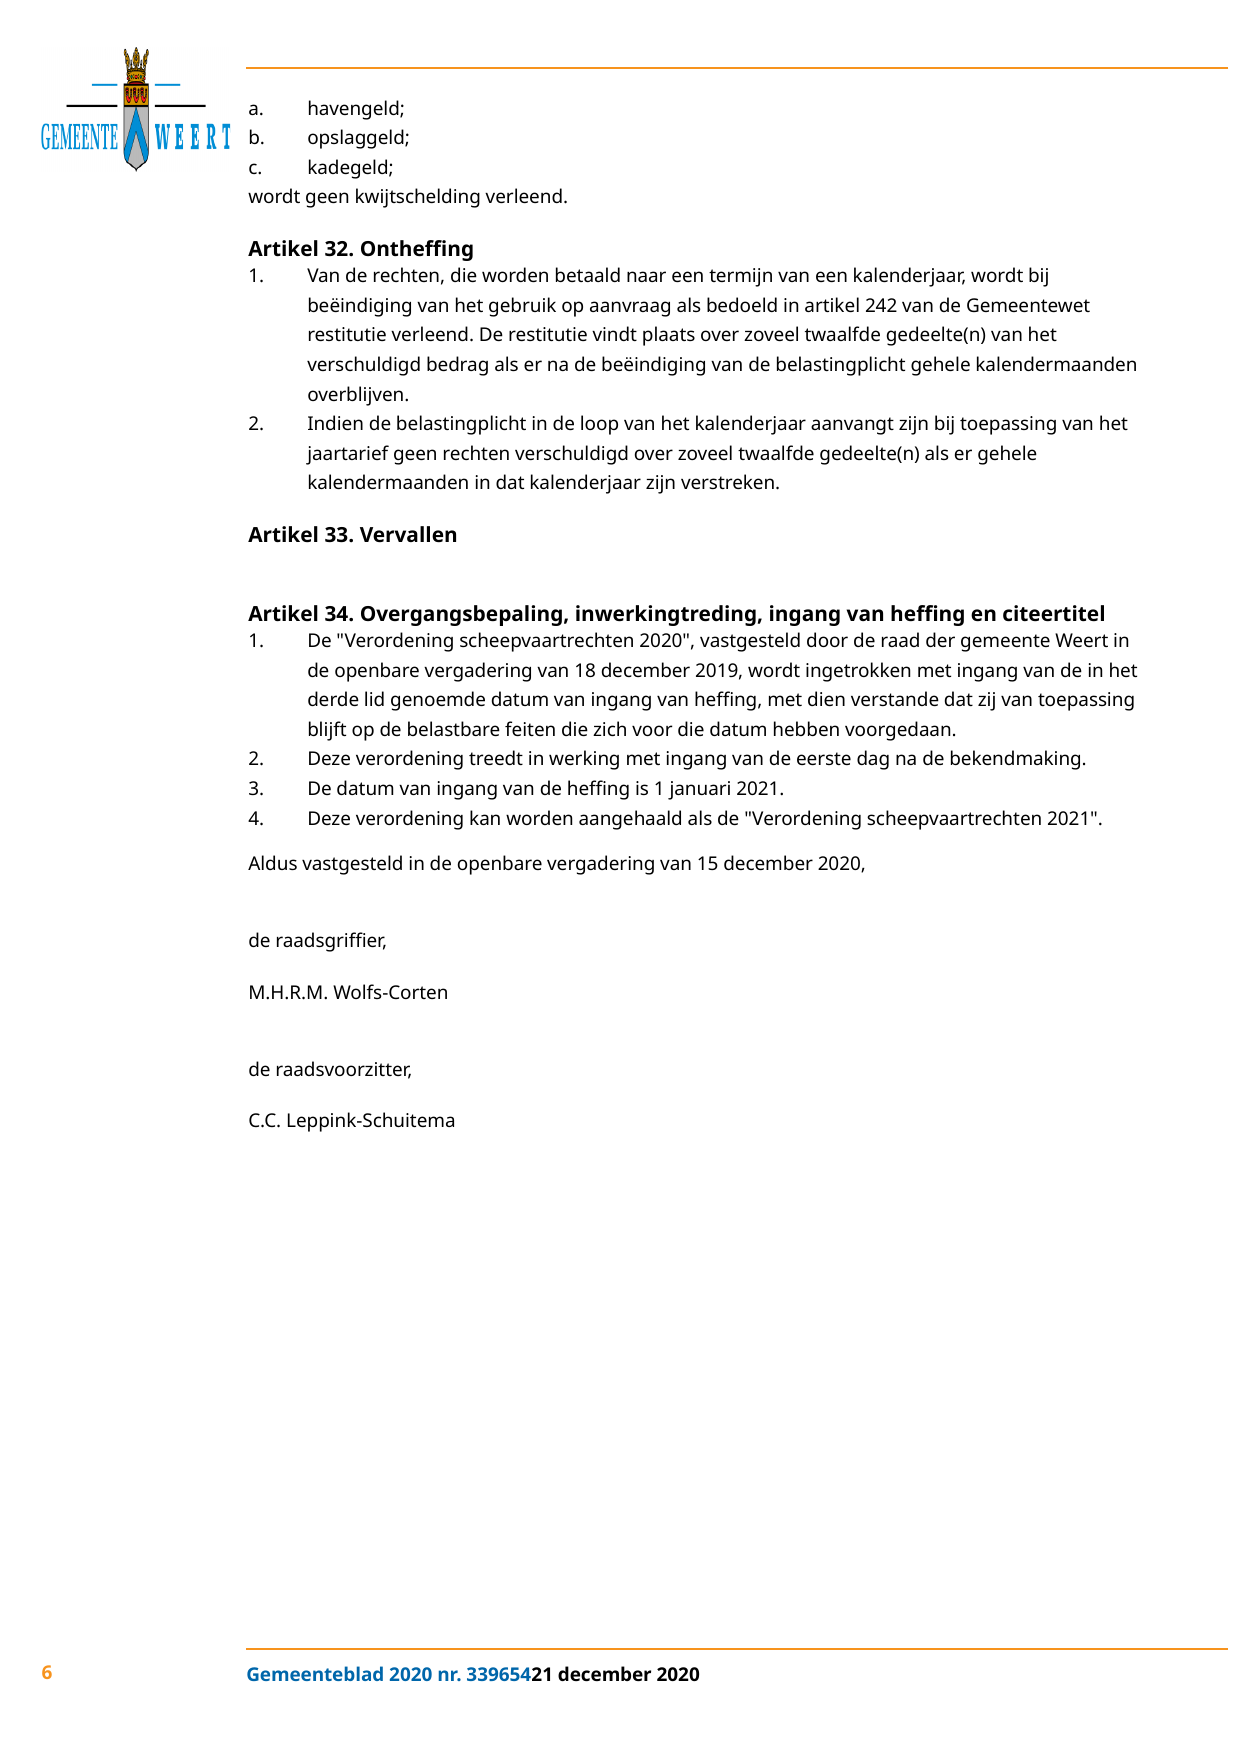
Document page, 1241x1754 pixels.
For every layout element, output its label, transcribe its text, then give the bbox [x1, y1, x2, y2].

list kadegeld; [248, 154, 1152, 180]
text wordt geen kwijtschelding verleend. [248, 183, 1152, 209]
text Artikel 33. Vervallen [248, 520, 1152, 548]
picture [41, 47, 231, 172]
text de raadsgriffier, [248, 927, 1152, 953]
text Artikel 32. Ontheffing [248, 234, 1152, 262]
list Deze verordening treedt in werking met ingang van de eerste dag na de bekendmaking. [248, 746, 1152, 771]
list Van de rechten, die worden betaald naar een termijn van een kalenderjaar, wordt bij beëindiging van het gebruik op aanvraag als bedoeld in artikel 242 van de Gemeentewet restitutie verleend. De restitutie vindt plaats over zoveel twaalfde gedeelte(n) van het verschuldigd bedrag als er na de beëindiging van de belastingplicht gehele kalendermaanden overblijven. [248, 262, 1152, 406]
text de raadsvoorzitter, [248, 1056, 1152, 1082]
text C.C. Leppink-Schuitema [248, 1108, 1152, 1133]
list havengeld; [248, 95, 1152, 121]
list opslaggeld; [248, 124, 1152, 150]
list Deze verordening kan worden aangehaald als de "Verordening scheepvaartrechten 2021". [248, 805, 1152, 830]
list De datum van ingang van de heffing is 1 januari 2021. [248, 775, 1152, 801]
list Indien de belastingplicht in de loop van het kalenderjaar aanvangt zijn bij toepassing van het jaartarief geen rechten verschuldigd over zoveel twaalfde gedeelte(n) als er gehele kalendermaanden in dat kalenderjaar zijn verstreken. [248, 410, 1152, 495]
list De "Verordening scheepvaartrechten 2020", vastgesteld door de raad der gemeente Weert in de openbare vergadering van 18 december 2019, wordt ingetrokken met ingang van de in het derde lid genoemde datum van ingang van heffing, met dien verstande dat zij van toepassing blijft op de belastbare feiten die zich voor die datum hebben voorgedaan. [248, 627, 1152, 742]
text Aldus vastgesteld in de openbare vergadering van 15 december 2020, [248, 850, 1152, 876]
text M.H.R.M. Wolfs-Corten [248, 979, 1152, 1005]
text Artikel 34. Overgangsbepaling, inwerkingtreding, ingang van heffing en citeertitel [248, 599, 1152, 627]
